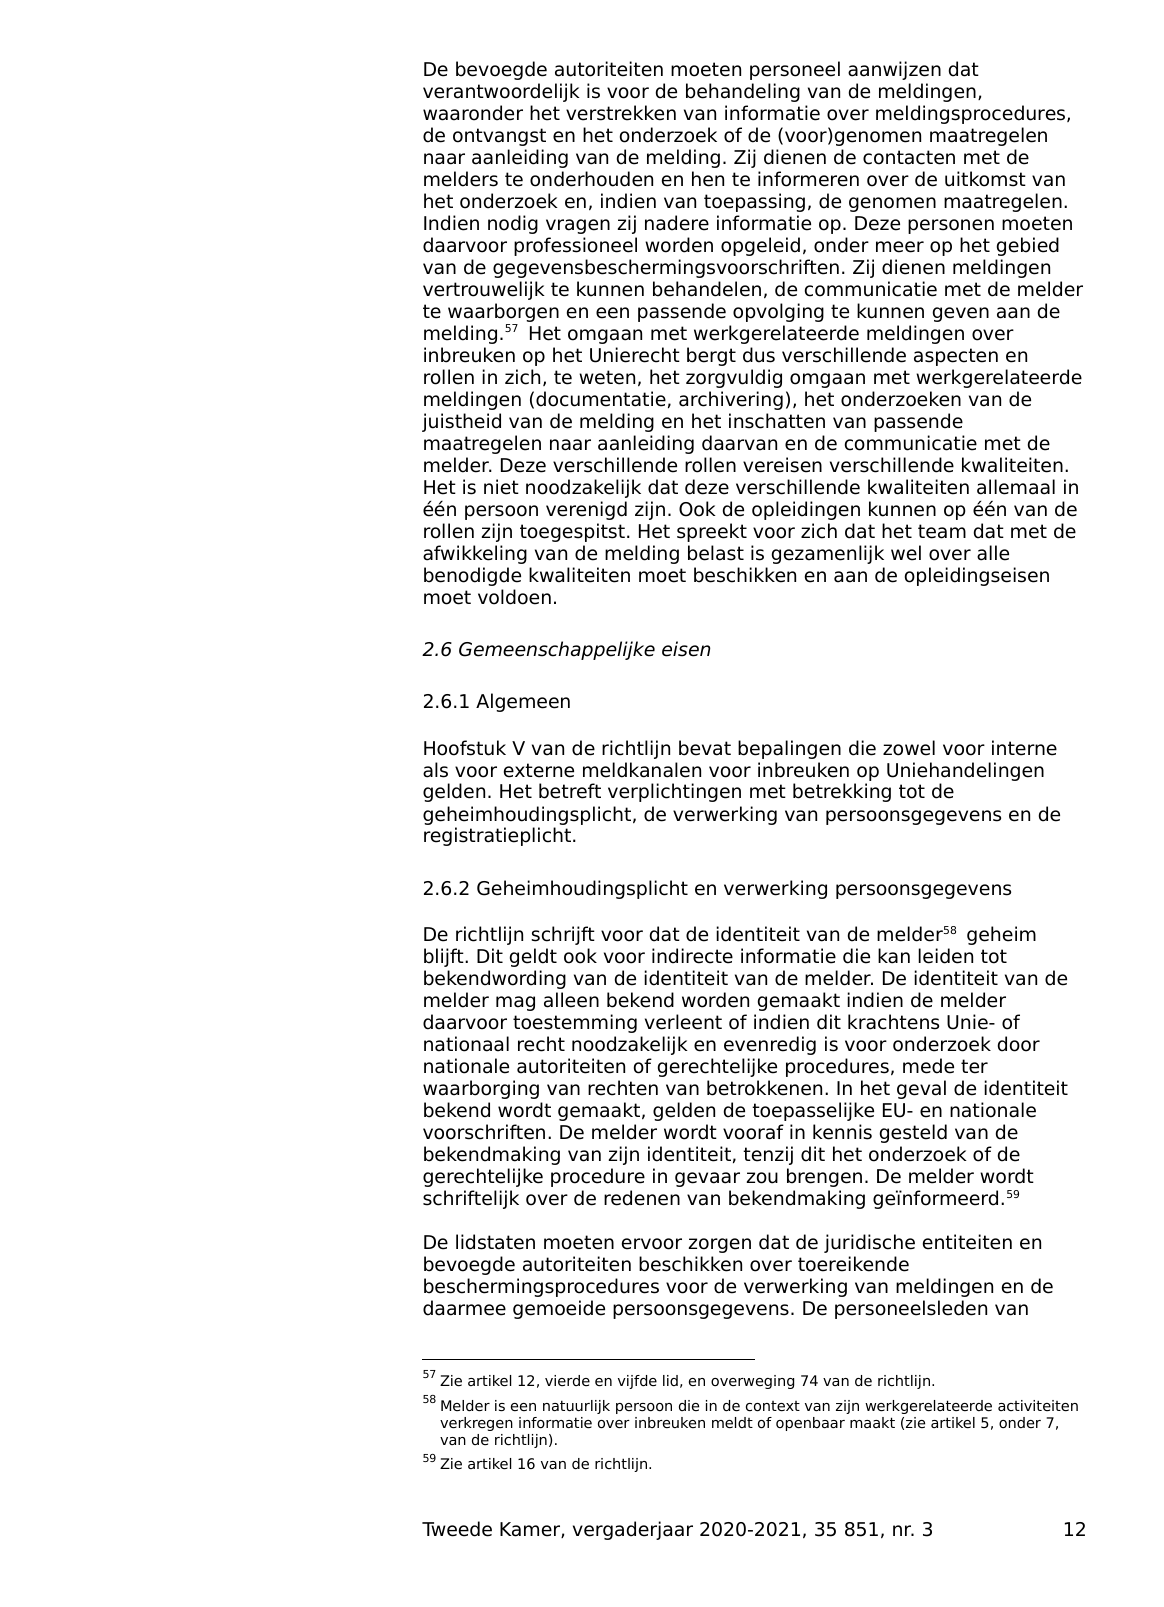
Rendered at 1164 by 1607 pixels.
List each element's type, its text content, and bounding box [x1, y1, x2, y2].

subtitle 2.6.1 Algemeen [422, 691, 1087, 712]
text Zie artikel 16 van de richtlijn. [422, 1452, 1087, 1474]
text Melder is een natuurlijk persoon die in de context van zijn werkgerelateerde activiteiten verkregen informatie over inbreuken meldt of openbaar maakt (zie artikel 5, onder 7, van de richtlijn). [422, 1393, 1087, 1449]
subtitle 2.6.2 Geheimhoudingsplicht en verwerking persoonsgegevens [422, 877, 1087, 899]
subtitle 2.6 Gemeenschappelijke eisen [422, 638, 1087, 661]
text De richtlijn schrijft voor dat de identiteit van de melder geheim blijft. Dit geldt ook voor indirecte informatie die kan leiden tot bekendwording van de identiteit van de melder. De identiteit van de melder mag alleen bekend worden gemaakt indien de melder daarvoor toestemming verleent of indien dit krachtens Unie- of nationaal recht noodzakelijk en evenredig is voor onderzoek door nationale autoriteiten of gerechtelijke procedures, mede ter waarborging van rechten van betrokkenen. In het geval de identiteit bekend wordt gemaakt, gelden de toepasselijke EU- en nationale voorschriften. De melder wordt vooraf in kennis gesteld van de bekendmaking van zijn identiteit, tenzij dit het onderzoek of de gerechtelijke procedure in gevaar zou brengen. De melder wordt schriftelijk over de redenen van bekendmaking geïnformeerd. [422, 924, 1087, 1210]
text De bevoegde autoriteiten moeten personeel aanwijzen dat verantwoordelijk is voor de behandeling van de meldingen, waaronder het verstrekken van informatie over meldingsprocedures, de ontvangst en het onderzoek of de (voor)genomen maatregelen naar aanleiding van de melding. Zij dienen de contacten met de melders te onderhouden en hen te informeren over de uitkomst van het onderzoek en, indien van toepassing, de genomen maatregelen. Indien nodig vragen zij nadere informatie op. Deze personen moeten daarvoor professioneel worden opgeleid, onder meer op het gebied van de gegevensbeschermingsvoorschriften. Zij dienen meldingen vertrouwelijk te kunnen behandelen, de communicatie met de melder te waarborgen en een passende opvolging te kunnen geven aan de melding. Het omgaan met werkgerelateerde meldingen over inbreuken op het Unierecht bergt dus verschillende aspecten en rollen in zich, te weten, het zorgvuldig omgaan met werkgerelateerde meldingen (documentatie, archivering), het onderzoeken van de juistheid van de melding en het inschatten van passende maatregelen naar aanleiding daarvan en de communicatie met de melder. Deze verschillende rollen vereisen verschillende kwaliteiten. Het is niet noodzakelijk dat deze verschillende kwaliteiten allemaal in één persoon verenigd zijn. Ook de opleidingen kunnen op één van de rollen zijn toegespitst. Het spreekt voor zich dat het team dat met de afwikkeling van de melding belast is gezamenlijk wel over alle benodigde kwaliteiten moet beschikken en aan de opleidingseisen moet voldoen. [422, 59, 1087, 608]
text Hoofstuk V van de richtlijn bevat bepalingen die zowel voor interne als voor externe meldkanalen voor inbreuken op Uniehandelingen gelden. Het betreft verplichtingen met betrekking tot de geheimhoudingsplicht, de verwerking van persoonsgegevens en de registratieplicht. [422, 737, 1087, 847]
text De lidstaten moeten ervoor zorgen dat de juridische entiteiten en bevoegde autoriteiten beschikken over toereikende beschermingsprocedures voor de verwerking van meldingen en de daarmee gemoeide persoonsgegevens. De personeelsleden van [422, 1232, 1087, 1320]
text Zie artikel 12, vierde en vijfde lid, en overweging 74 van de richtlijn. [422, 1368, 1087, 1391]
